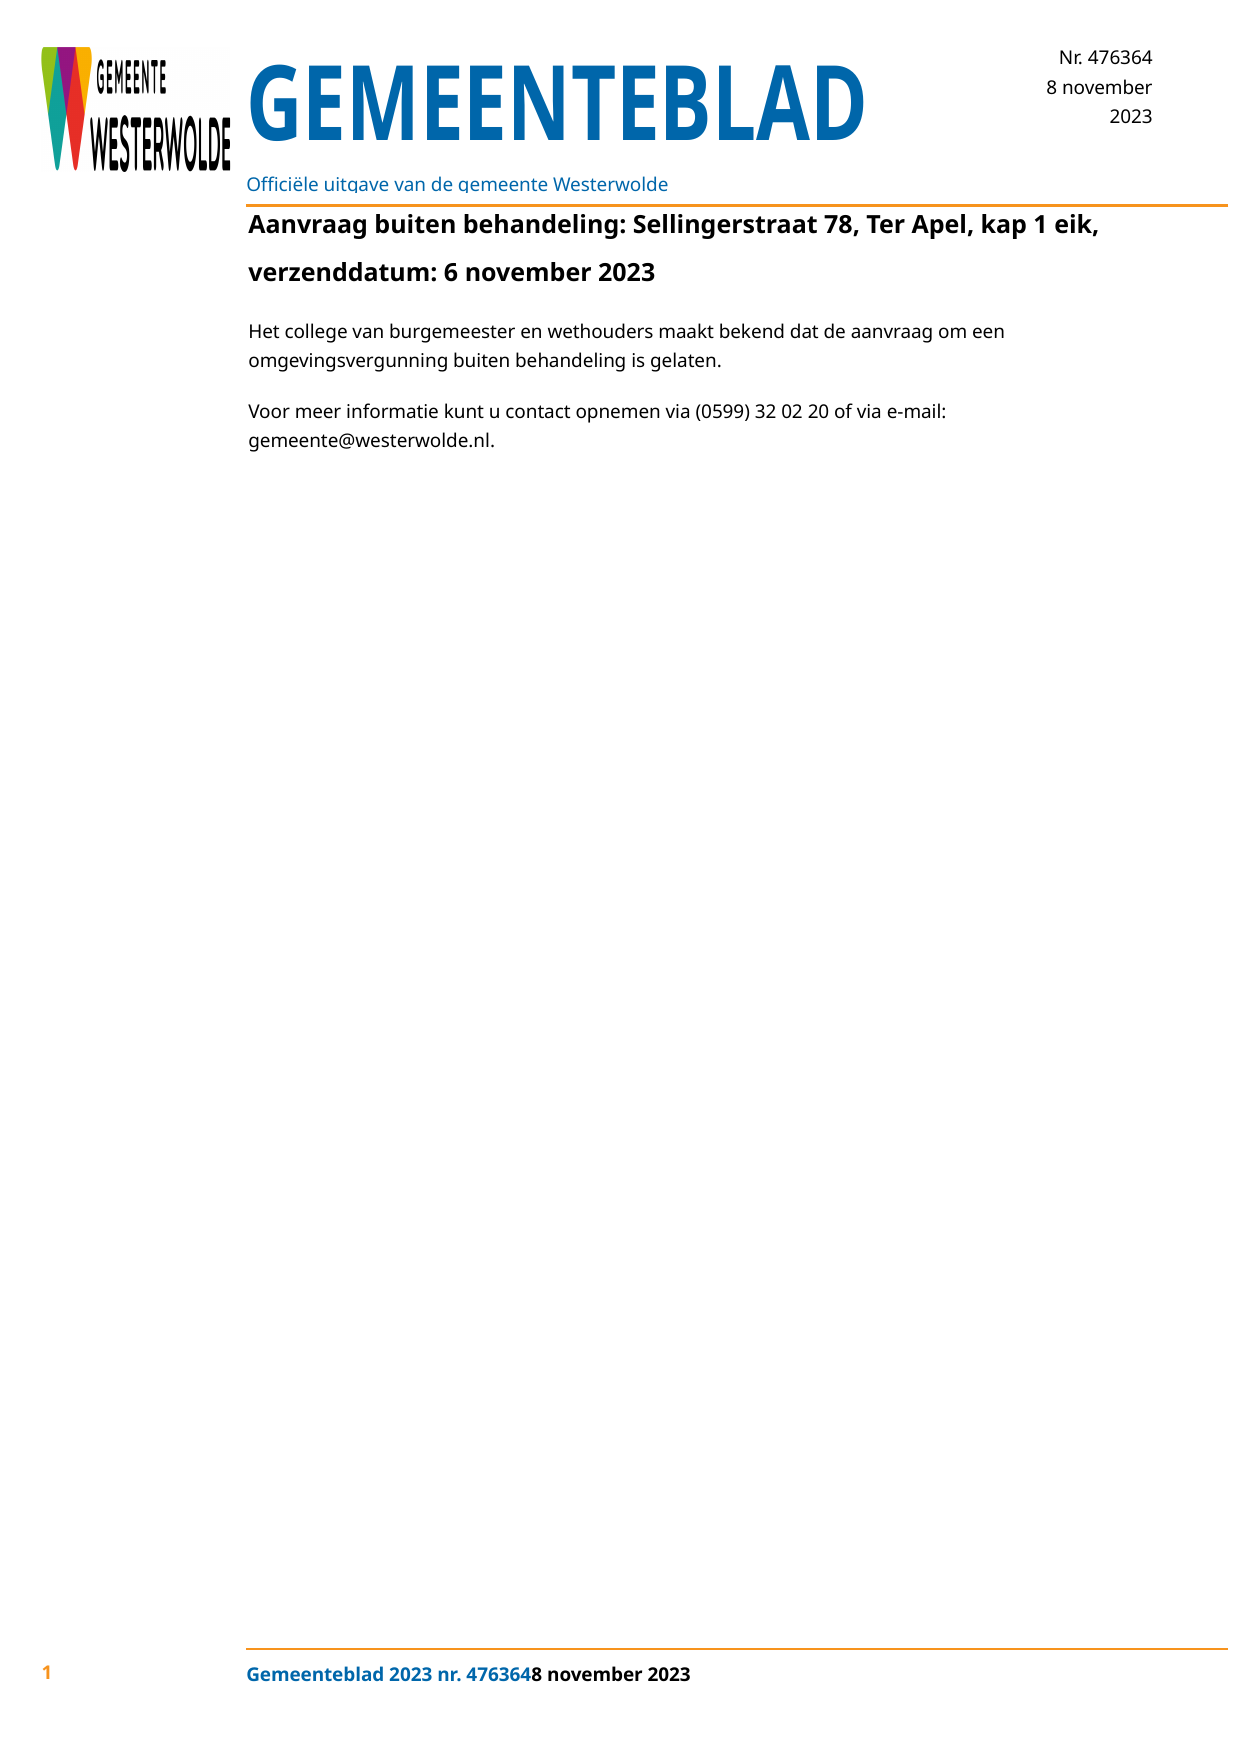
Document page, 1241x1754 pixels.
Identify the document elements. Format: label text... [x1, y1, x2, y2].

picture [41, 47, 231, 172]
text Aanvraag buiten behandeling: Sellingerstraat 78, Ter Apel, kap 1 eik, verzenddatum: 6 november 2023 [248, 207, 1152, 288]
text Het college van burgemeester en wethouders maakt bekend dat de aanvraag om een omgevingsvergunning buiten behandeling is gelaten. [248, 318, 1152, 373]
text Voor meer informatie kunt u contact opnemen via (0599) 32 02 20 of via e-mail: gemeente@westerwolde.nl. [248, 398, 1152, 453]
